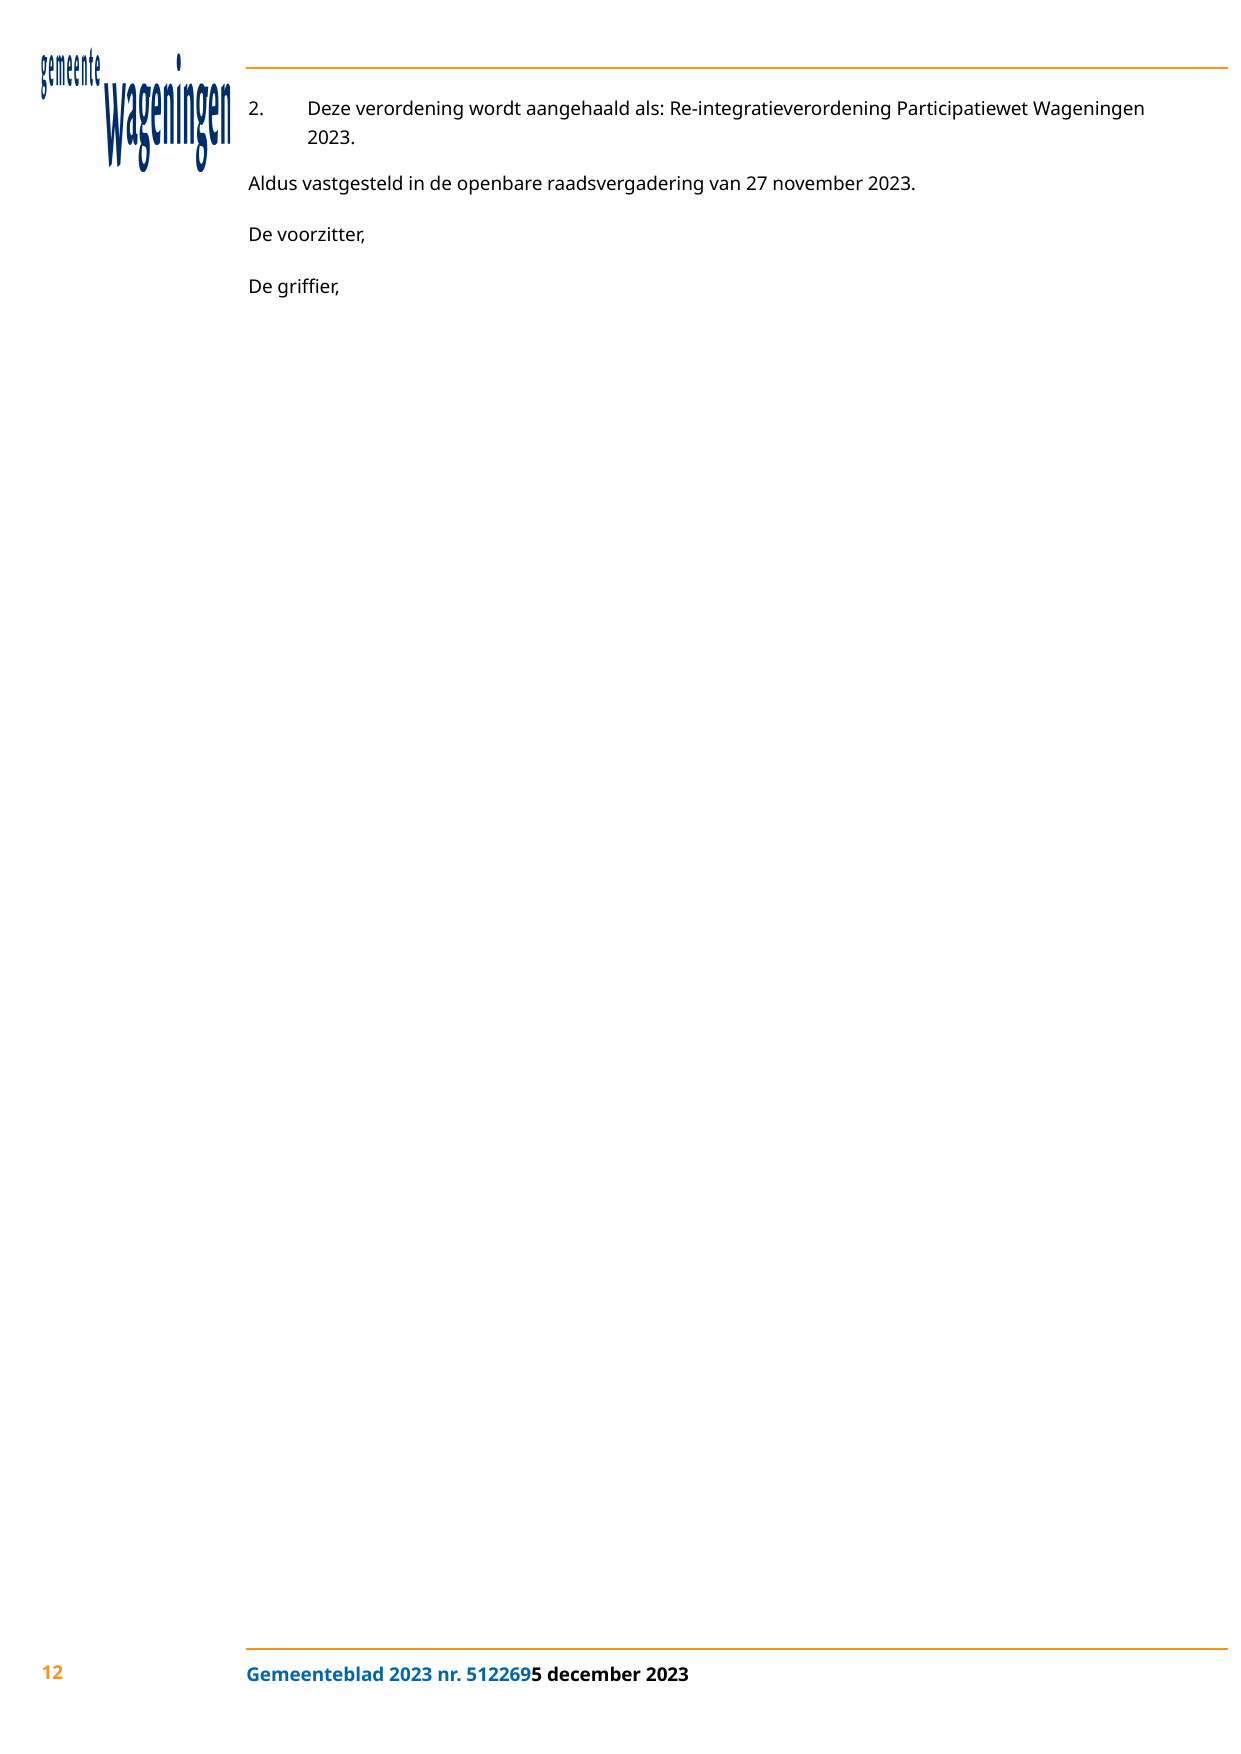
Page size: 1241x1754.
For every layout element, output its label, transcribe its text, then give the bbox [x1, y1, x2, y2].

text Aldus vastgesteld in de openbare raadsvergadering van 27 november 2023. [248, 170, 1152, 196]
text De griffier, [248, 273, 1152, 299]
picture [41, 47, 231, 172]
list Deze verordening wordt aangehaald als: Re-integratieverordening Participatiewet Wageningen 2023. [248, 95, 1152, 150]
text De voorzitter, [248, 221, 1152, 247]
